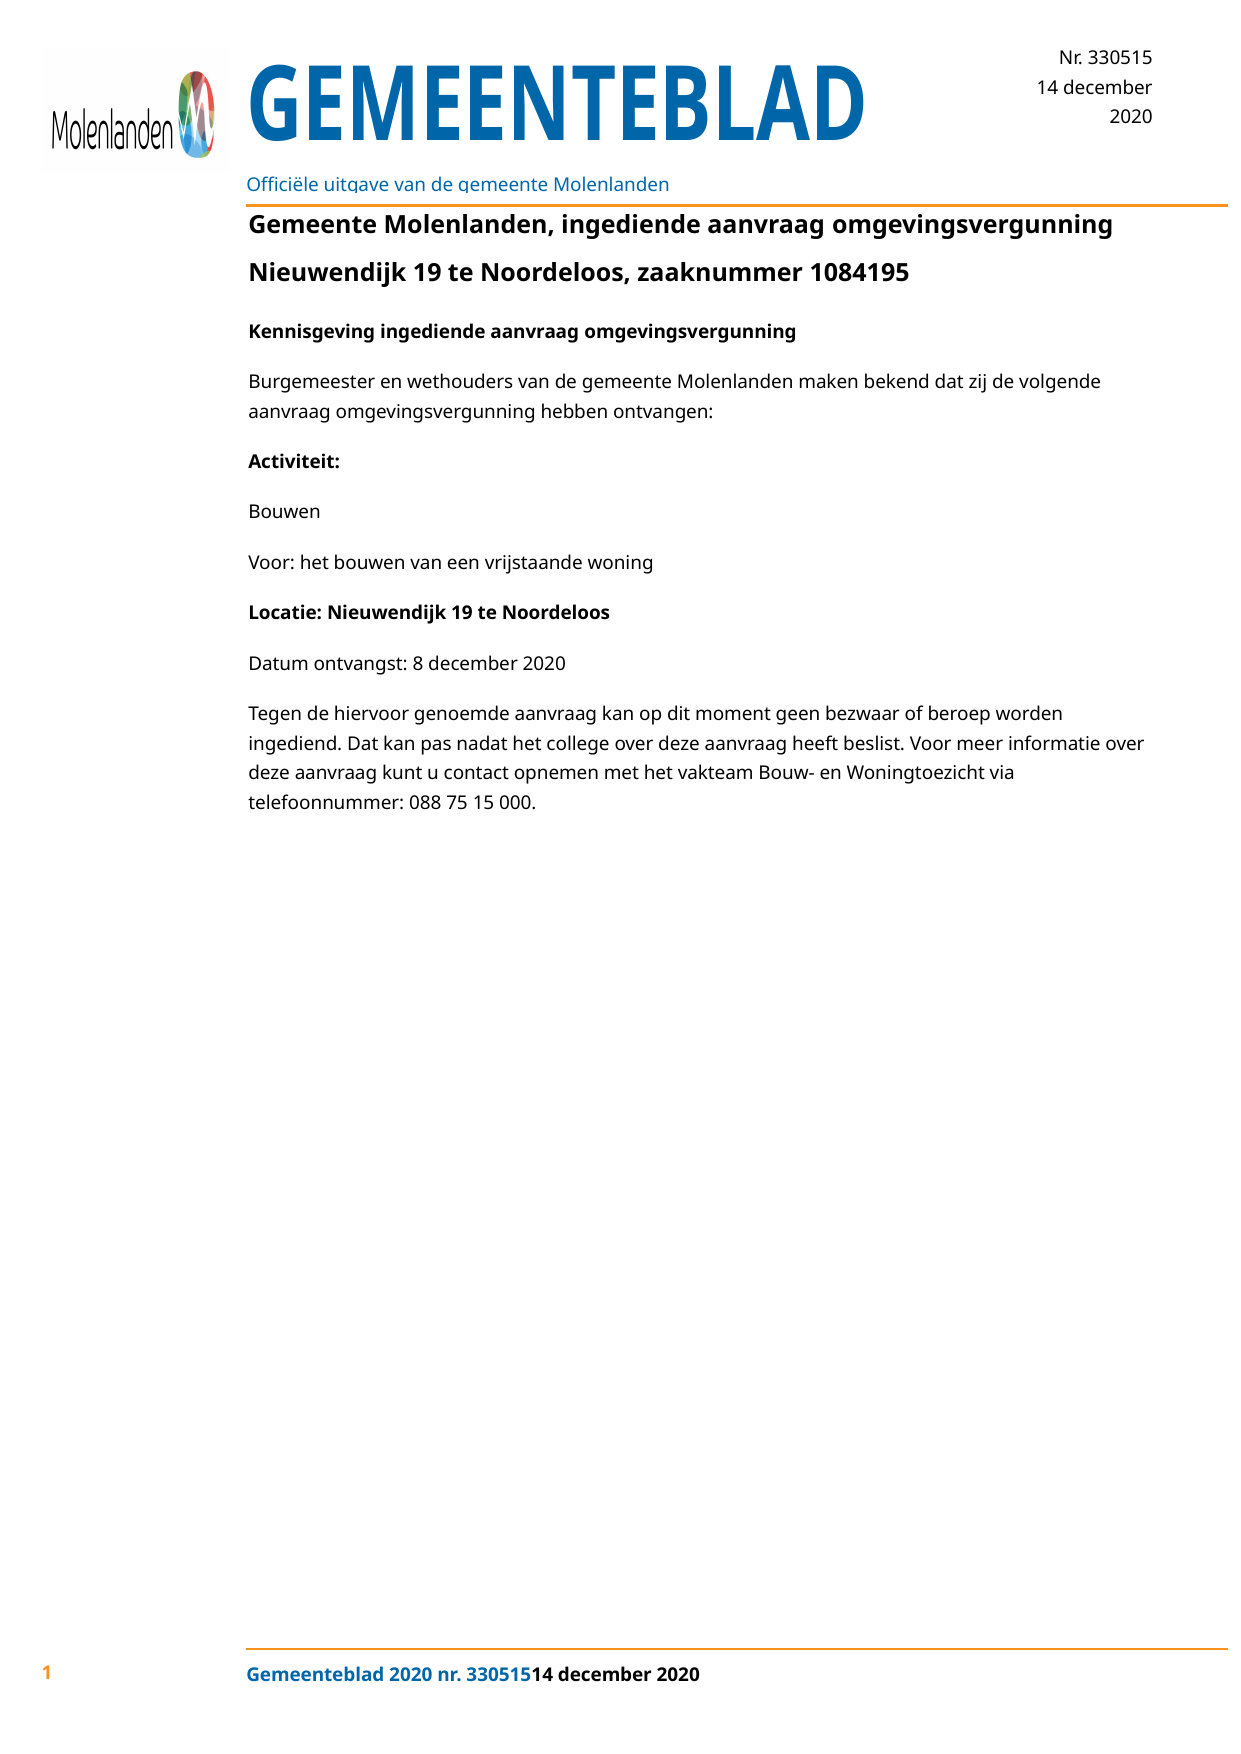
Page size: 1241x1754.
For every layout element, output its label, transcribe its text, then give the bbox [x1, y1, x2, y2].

text Locatie: Nieuwendijk 19 te Noordeloos [248, 599, 1152, 625]
text Bouwen [248, 499, 1152, 524]
text Activiteit: [248, 448, 1152, 474]
text Burgemeester en wethouders van de gemeente Molenlanden maken bekend dat zij de volgende aanvraag omgevingsvergunning hebben ontvangen: [248, 368, 1152, 424]
text Datum ontvangst: 8 december 2020 [248, 650, 1152, 676]
picture [41, 47, 231, 172]
text Gemeente Molenlanden, ingediende aanvraag omgevingsvergunning Nieuwendijk 19 te Noordeloos, zaaknummer 1084195 [248, 207, 1152, 288]
text Voor: het bouwen van een vrijstaande woning [248, 549, 1152, 575]
text Tegen de hiervoor genoemde aanvraag kan op dit moment geen bezwaar of beroep worden ingediend. Dat kan pas nadat het college over deze aanvraag heeft beslist. Voor meer informatie over deze aanvraag kunt u contact opnemen met het vakteam Bouw- en Woningtoezicht via telefoonnummer: 088 75 15 000. [248, 700, 1152, 815]
text Kennisgeving ingediende aanvraag omgevingsvergunning [248, 318, 1152, 344]
